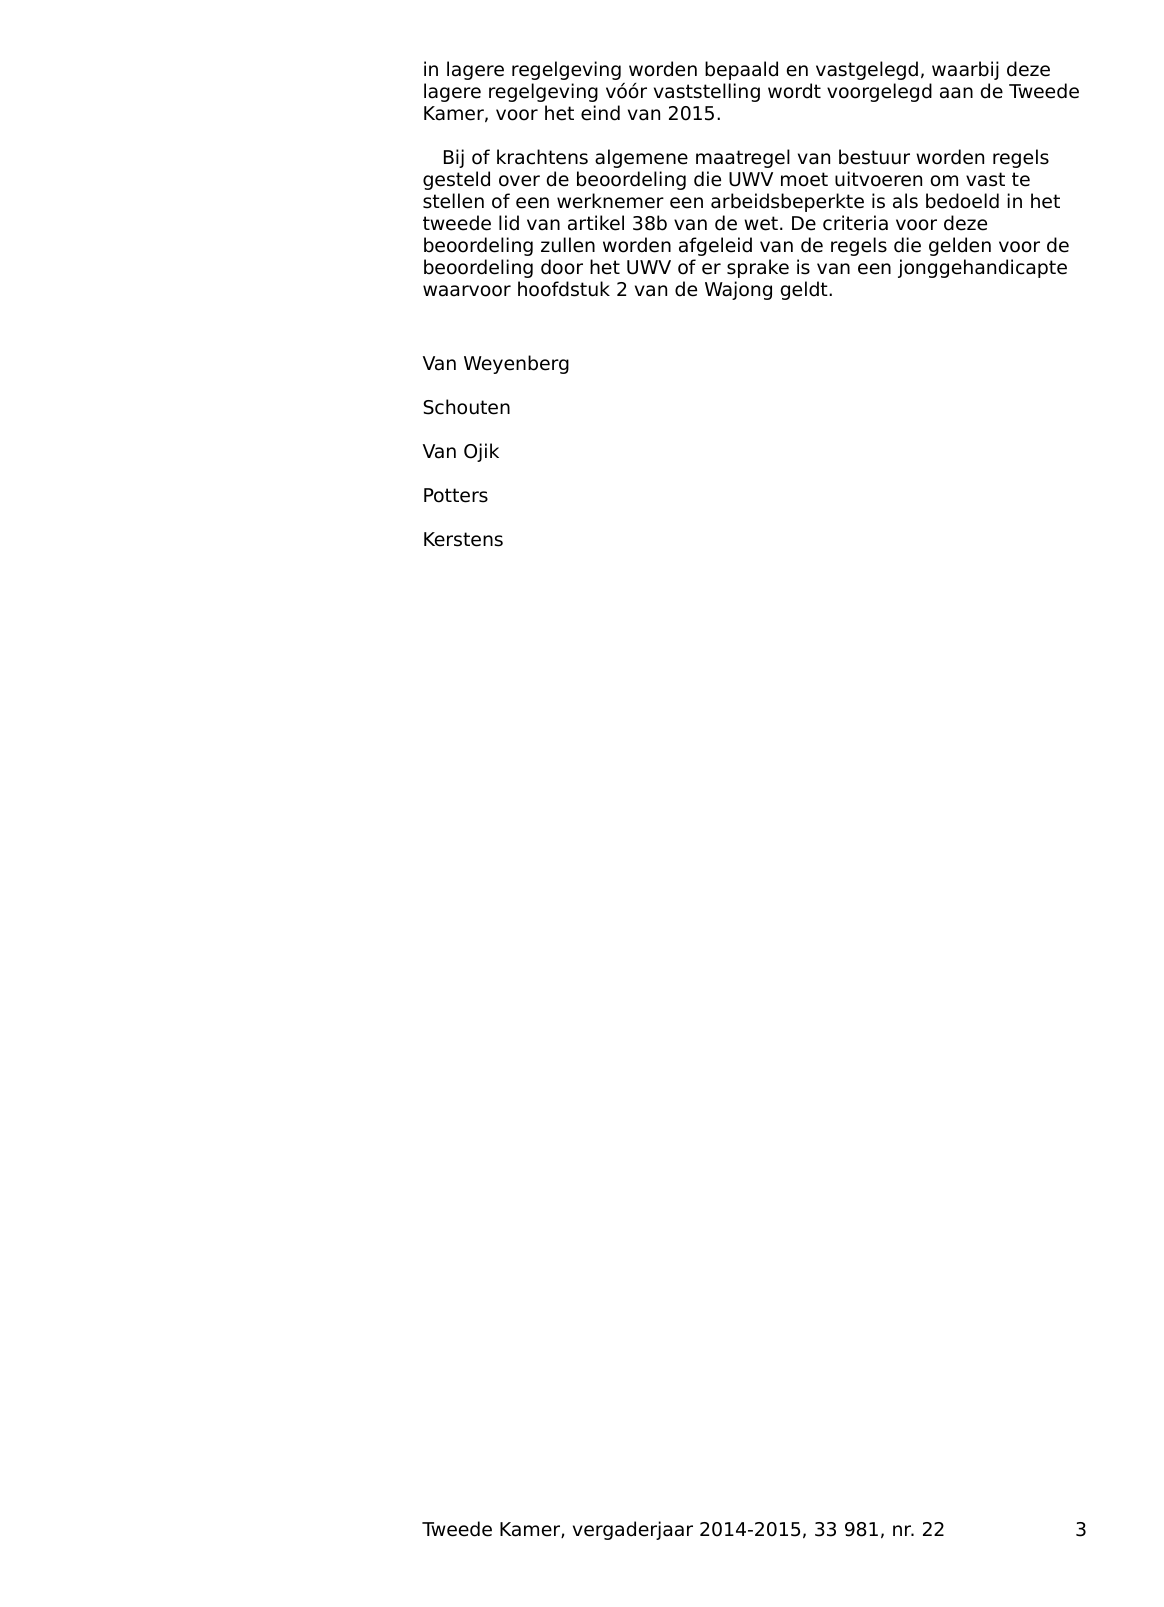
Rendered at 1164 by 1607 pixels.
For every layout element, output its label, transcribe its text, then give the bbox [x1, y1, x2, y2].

text Van Weyenberg Schouten Van Ojik Potters Kerstens [422, 331, 1087, 551]
text in lagere regelgeving worden bepaald en vastgelegd, waarbij deze lagere regelgeving vóór vaststelling wordt voorgelegd aan de Tweede Kamer, voor het eind van 2015. [422, 59, 1087, 125]
text Bij of krachtens algemene maatregel van bestuur worden regels gesteld over de beoordeling die UWV moet uitvoeren om vast te stellen of een werknemer een arbeidsbeperkte is als bedoeld in het tweede lid van artikel 38b van de wet. De criteria voor deze beoordeling zullen worden afgeleid van de regels die gelden voor de beoordeling door het UWV of er sprake is van een jonggehandicapte waarvoor hoofdstuk 2 van de Wajong geldt. [422, 147, 1087, 301]
